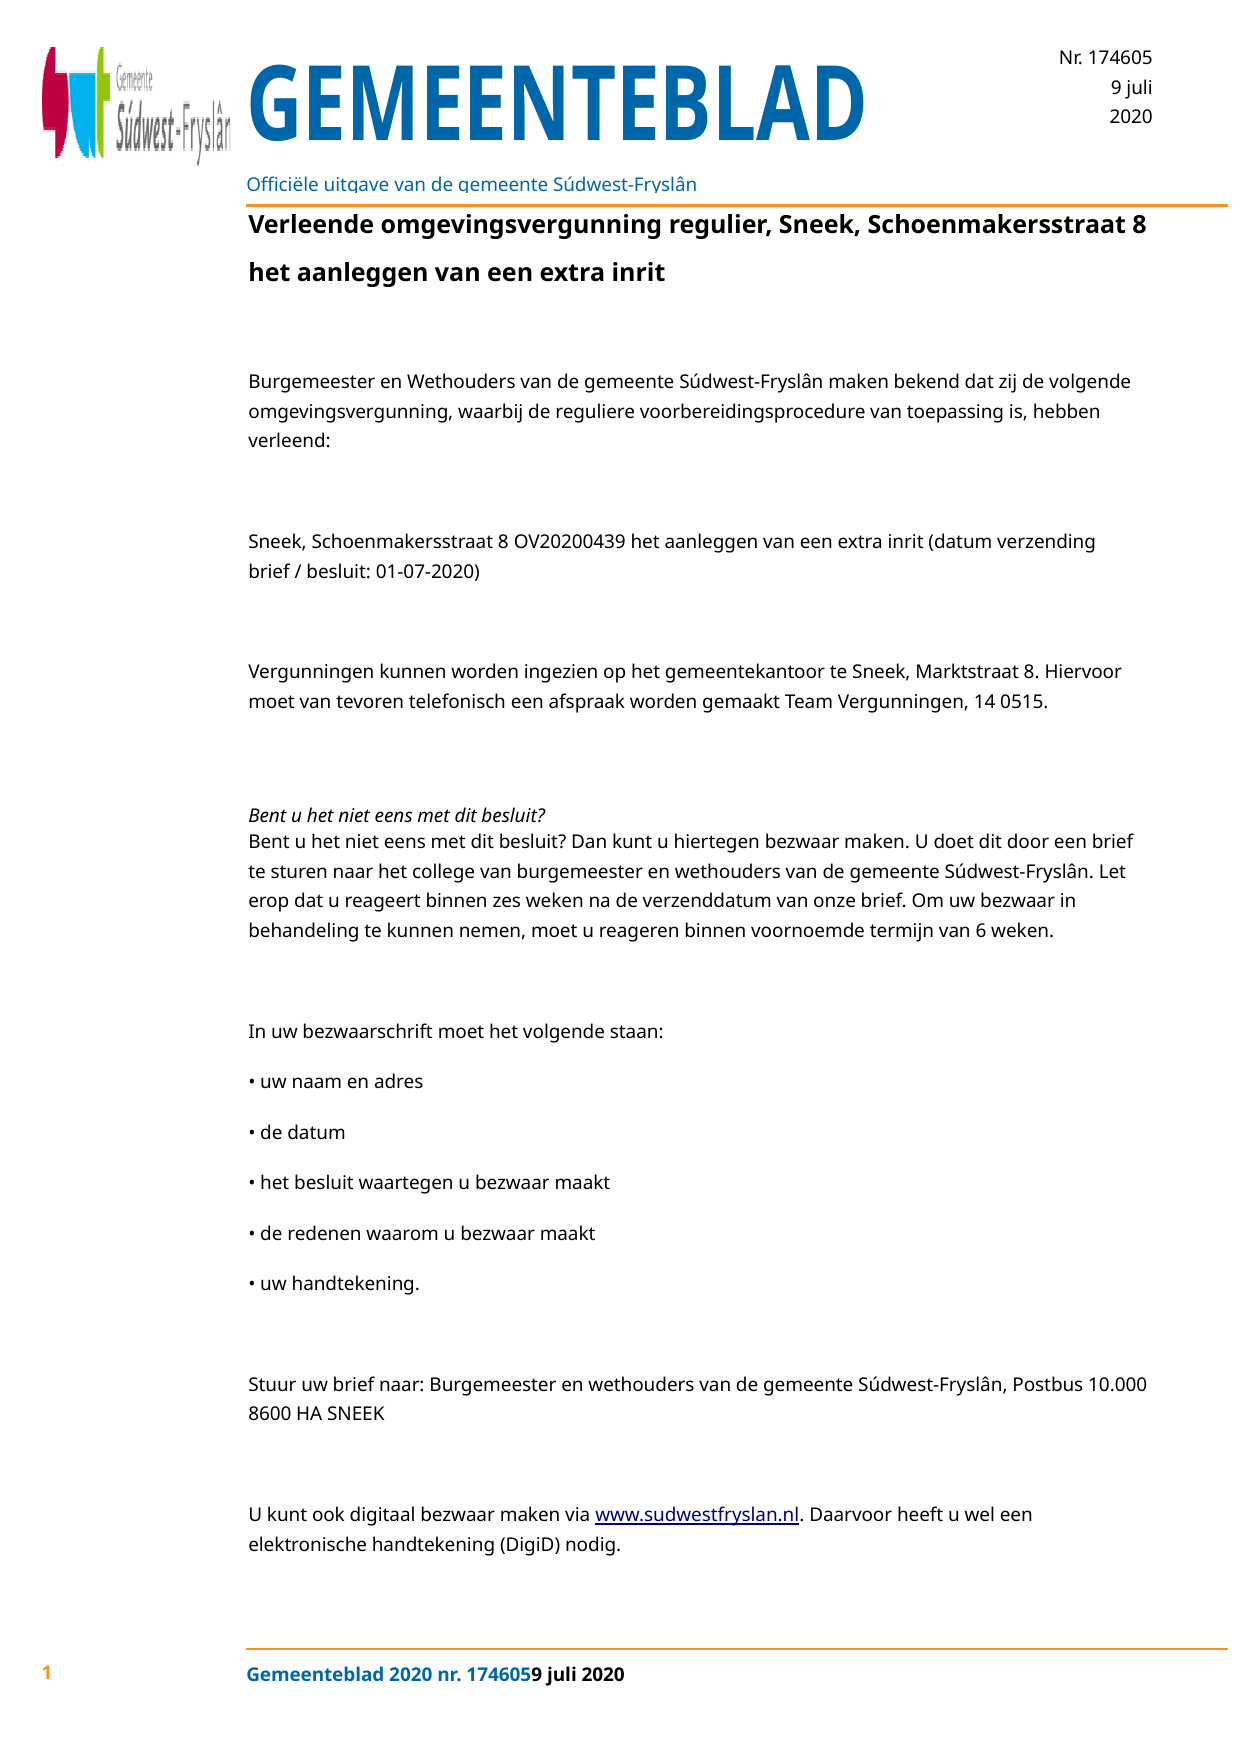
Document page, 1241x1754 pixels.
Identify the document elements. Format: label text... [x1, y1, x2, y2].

text • uw handtekening. [248, 1270, 1152, 1296]
text • uw naam en adres [248, 1068, 1152, 1094]
text Verleende omgevingsvergunning regulier, Sneek, Schoenmakersstraat 8 het aanleggen van een extra inrit [248, 207, 1152, 288]
text • de datum [248, 1119, 1152, 1144]
text Burgemeester en Wethouders van de gemeente Súdwest-Fryslân maken bekend dat zij de volgende omgevingsvergunning, waarbij de reguliere voorbereidingsprocedure van toepassing is, hebben verleend: [248, 368, 1152, 453]
text • de redenen waarom u bezwaar maakt [248, 1220, 1152, 1245]
text • het besluit waartegen u bezwaar maakt [248, 1169, 1152, 1195]
text Bent u het niet eens met dit besluit? [248, 803, 1152, 828]
text Sneek, Schoenmakersstraat 8 OV20200439 het aanleggen van een extra inrit (datum verzending brief / besluit: 01-07-2020) [248, 528, 1152, 584]
text U kunt ook digitaal bezwaar maken via www.sudwestfryslan.nl. Daarvoor heeft u wel een elektronische handtekening (DigiD) nodig. [248, 1501, 1152, 1557]
picture [41, 47, 231, 172]
text Bent u het niet eens met dit besluit? Dan kunt u hiertegen bezwaar maken. U doet dit door een brief te sturen naar het college van burgemeester en wethouders van de gemeente Súdwest-Fryslân. Let erop dat u reageert binnen zes weken na de verzenddatum van onze brief. Om uw bezwaar in behandeling te kunnen nemen, moet u reageren binnen voornoemde termijn van 6 weken. [248, 828, 1152, 943]
text In uw bezwaarschrift moet het volgende staan: [248, 1018, 1152, 1044]
text Stuur uw brief naar: Burgemeester en wethouders van de gemeente Súdwest-Fryslân, Postbus 10.000 8600 HA SNEEK [248, 1371, 1152, 1426]
text Vergunningen kunnen worden ingezien op het gemeentekantoor te Sneek, Marktstraat 8. Hiervoor moet van tevoren telefonisch een afspraak worden gemaakt Team Vergunningen, 14 0515. [248, 659, 1152, 714]
